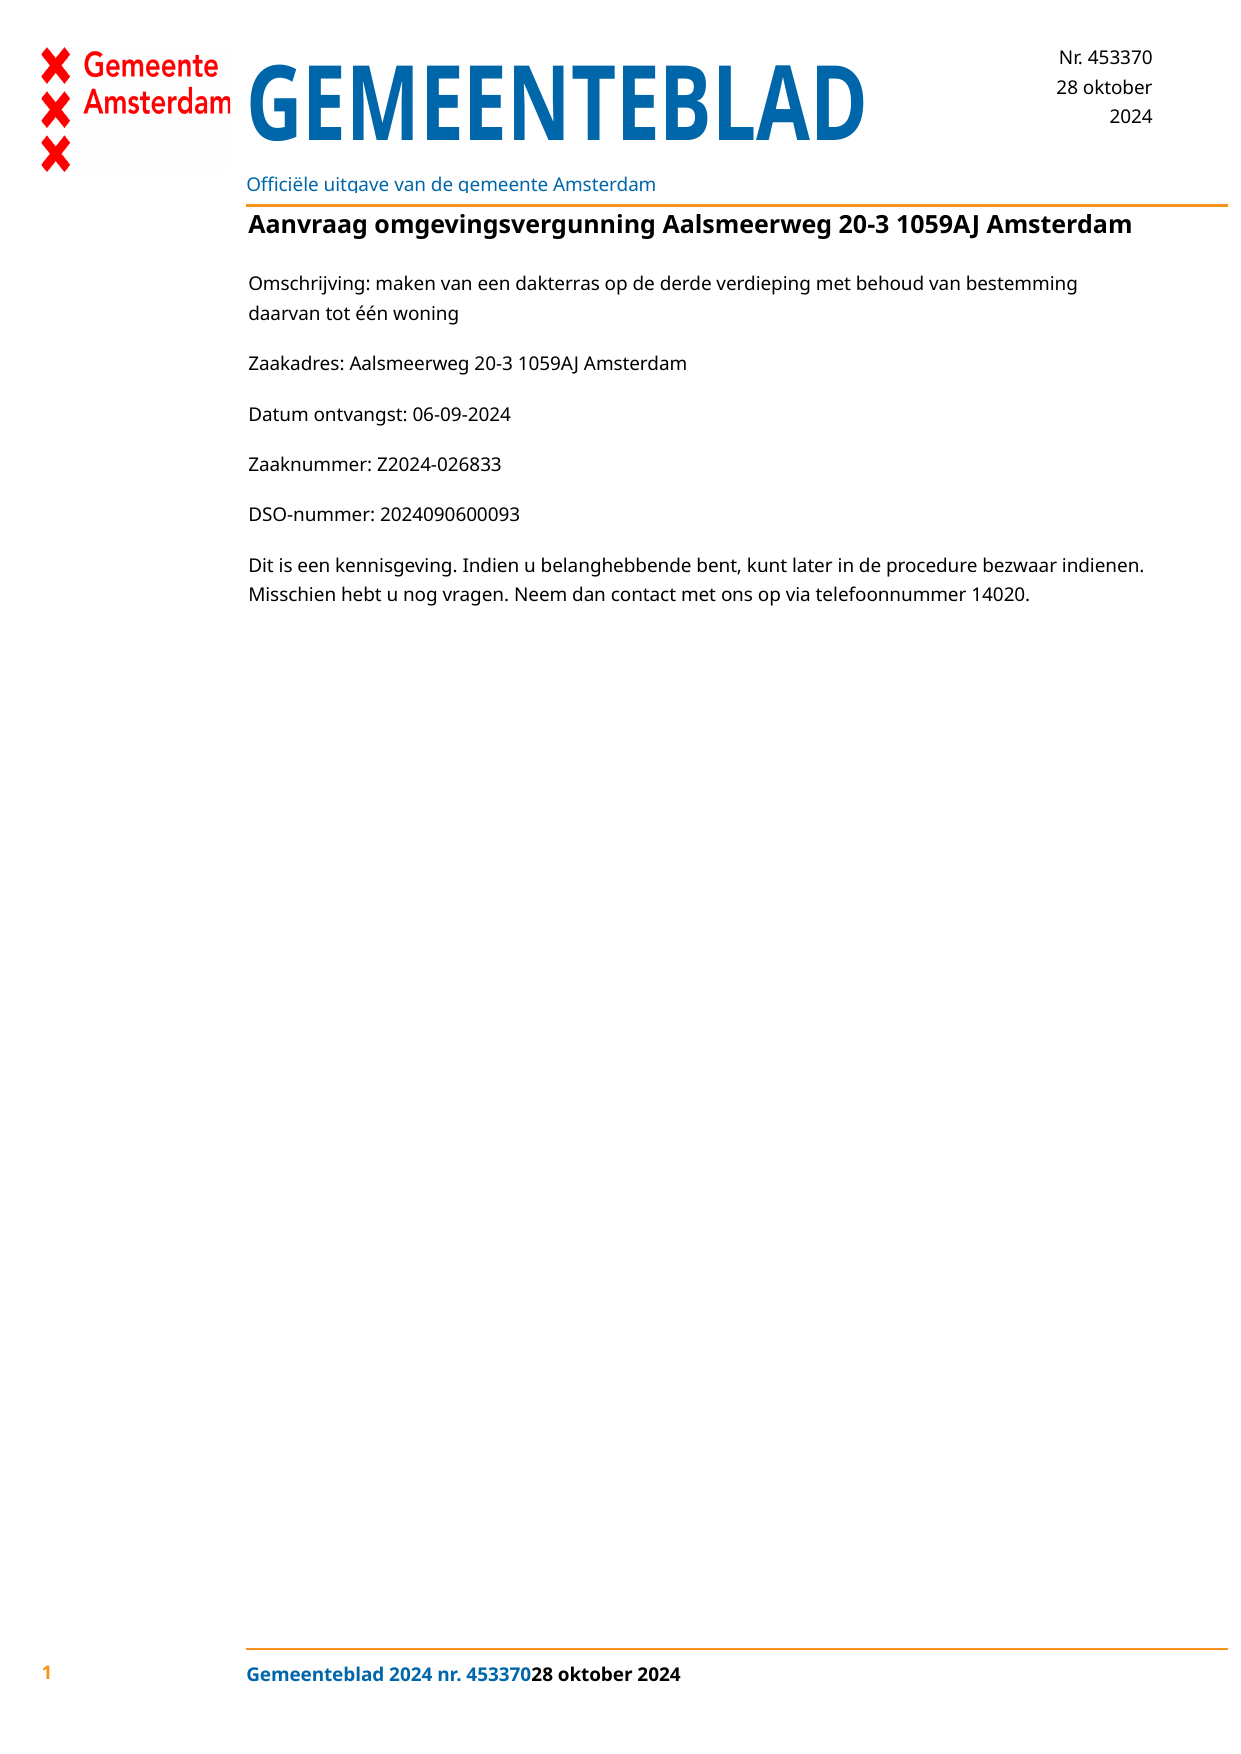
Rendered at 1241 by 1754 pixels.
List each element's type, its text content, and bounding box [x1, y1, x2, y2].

text Datum ontvangst: 06-09-2024 [248, 401, 1152, 426]
text Aanvraag omgevingsvergunning Aalsmeerweg 20-3 1059AJ Amsterdam [248, 207, 1152, 241]
text Dit is een kennisgeving. Indien u belanghebbende bent, kunt later in de procedure bezwaar indienen. Misschien hebt u nog vragen. Neem dan contact met ons op via telefoonnummer 14020. [248, 552, 1152, 607]
text Zaakadres: Aalsmeerweg 20-3 1059AJ Amsterdam [248, 350, 1152, 376]
text DSO-nummer: 2024090600093 [248, 502, 1152, 527]
picture [41, 47, 231, 172]
text Zaaknummer: Z2024-026833 [248, 451, 1152, 477]
text Omschrijving: maken van een dakterras op de derde verdieping met behoud van bestemming daarvan tot één woning [248, 270, 1152, 326]
